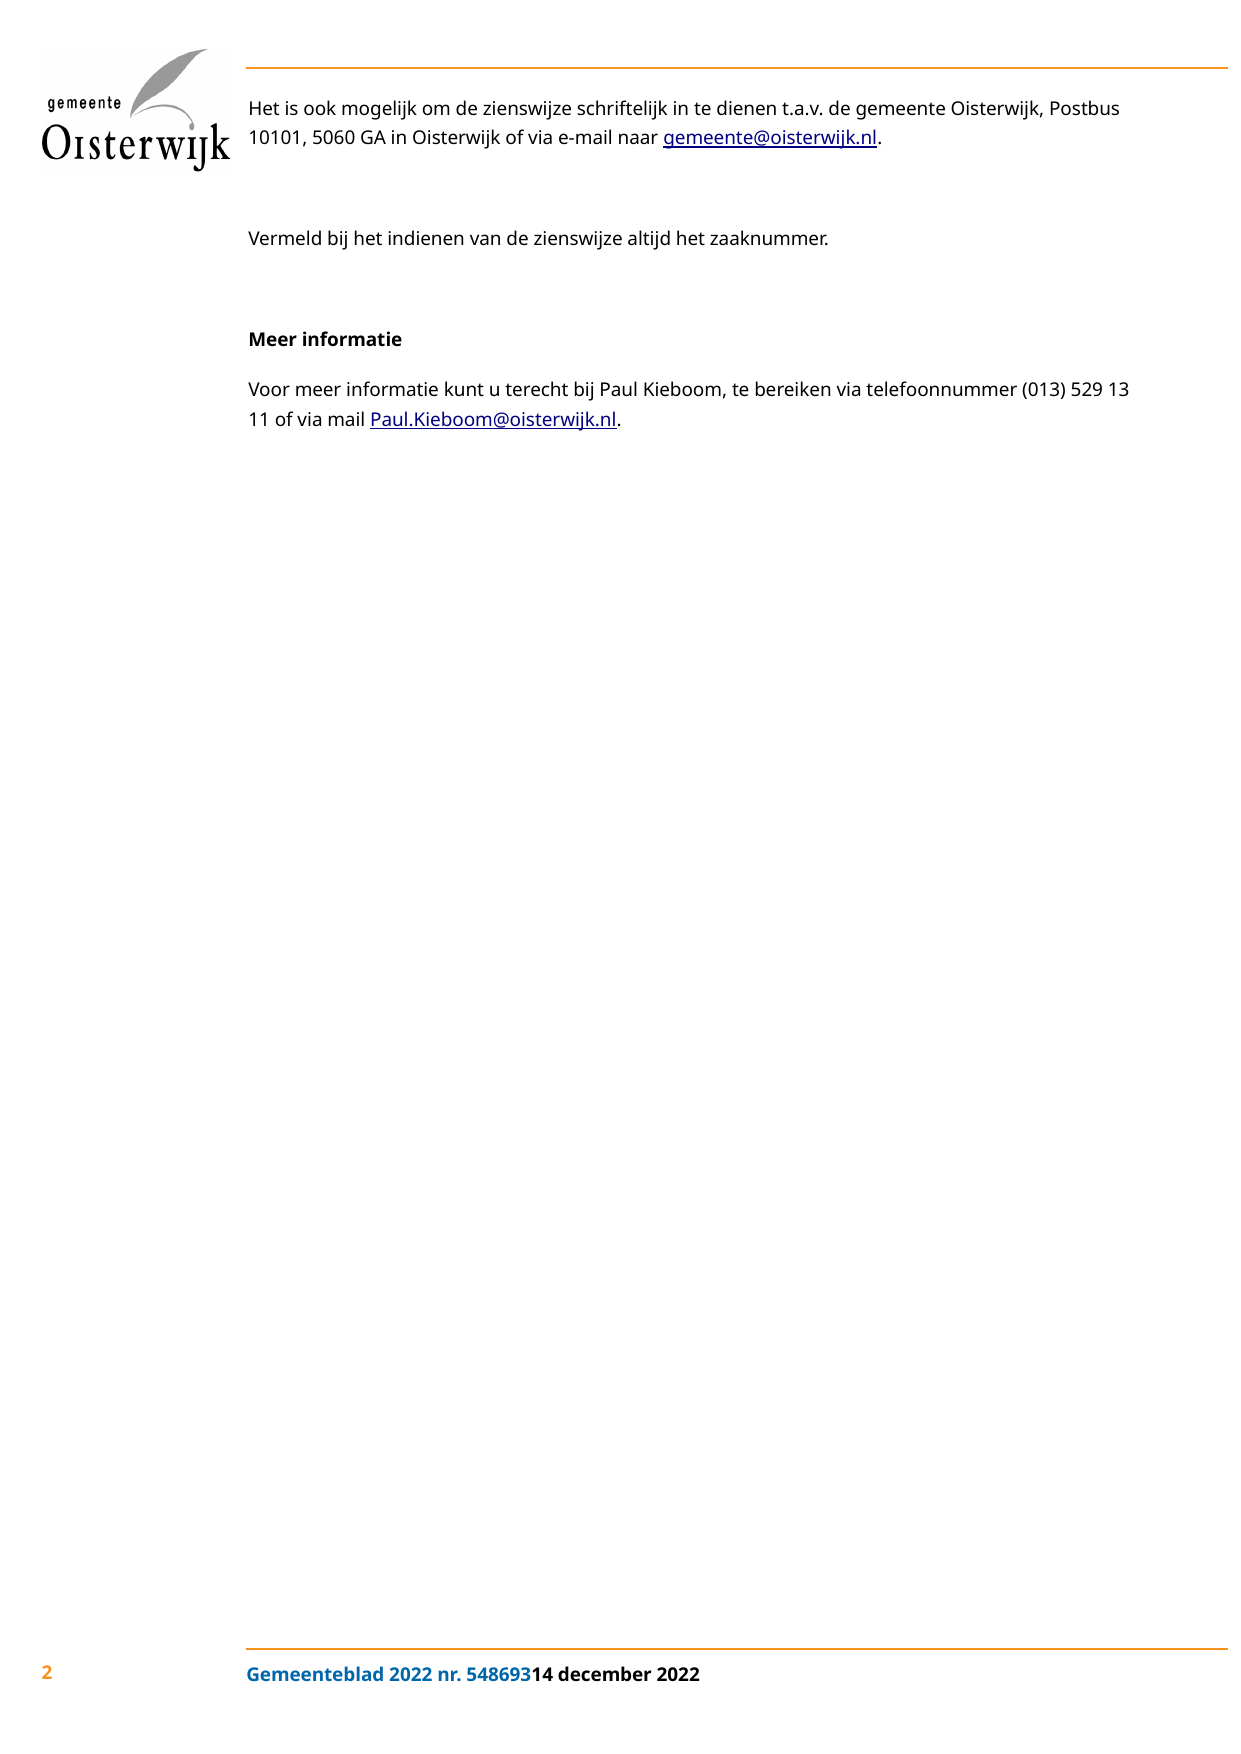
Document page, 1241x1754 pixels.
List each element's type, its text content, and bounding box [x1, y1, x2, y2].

text Het is ook mogelijk om de zienswijze schriftelijk in te dienen t.a.v. de gemeente Oisterwijk, Postbus 10101, 5060 GA in Oisterwijk of via e-mail naar gemeente@oisterwijk.nl. [248, 95, 1152, 150]
text Meer informatie [248, 326, 1152, 352]
text Vermeld bij het indienen van de zienswijze altijd het zaaknummer. [248, 225, 1152, 251]
text Voor meer informatie kunt u terecht bij Paul Kieboom, te bereiken via telefoonnummer (013) 529 13 11 of via mail Paul.Kieboom@oisterwijk.nl. [248, 376, 1152, 432]
picture [41, 47, 231, 172]
